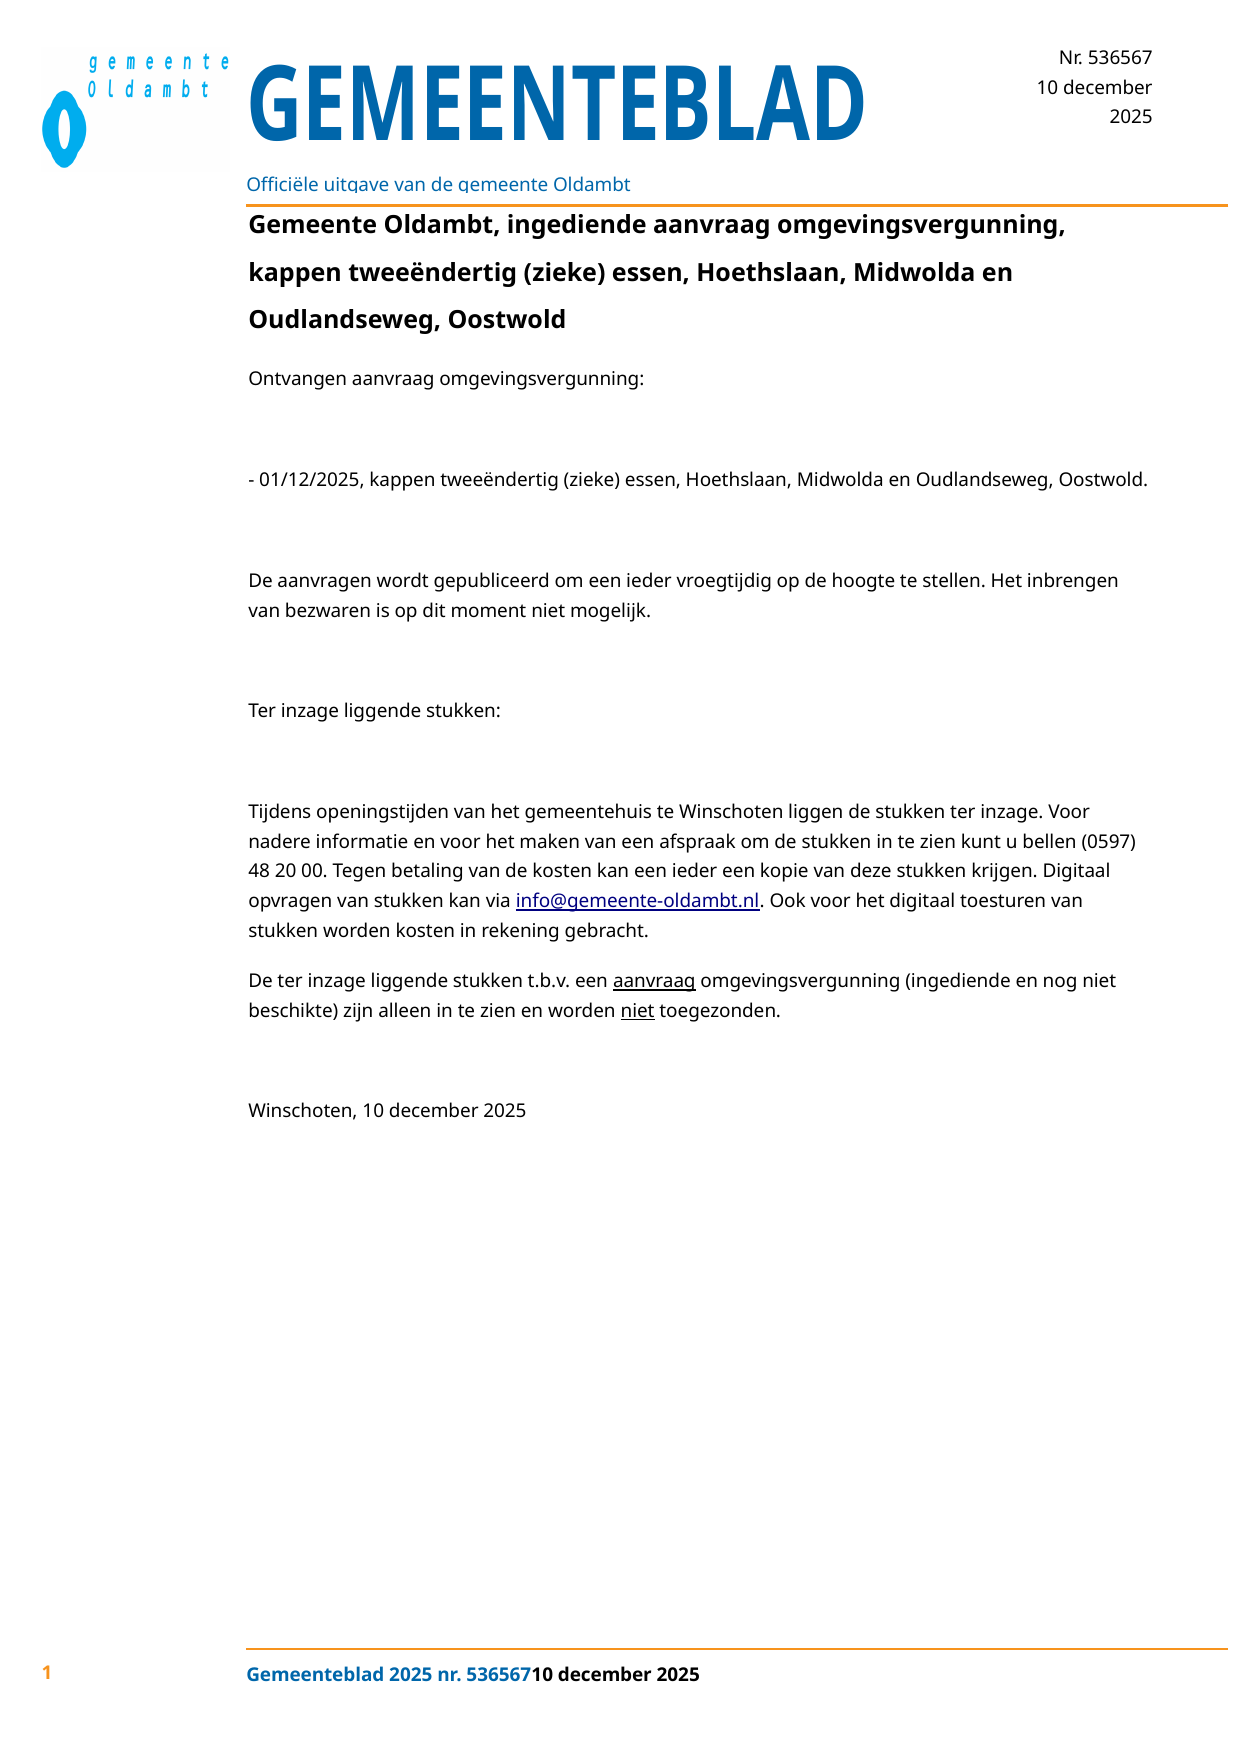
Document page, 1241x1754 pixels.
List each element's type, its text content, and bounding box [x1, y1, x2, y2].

text De aanvragen wordt gepubliceerd om een ieder vroegtijdig op de hoogte te stellen. Het inbrengen van bezwaren is op dit moment niet mogelijk. [248, 567, 1152, 622]
text Winschoten, 10 december 2025 [248, 1098, 1152, 1123]
text Ontvangen aanvraag omgevingsvergunning: [248, 366, 1152, 391]
text De ter inzage liggende stukken t.b.v. een aanvraag omgevingsvergunning (ingediende en nog niet beschikte) zijn alleen in te zien en worden niet toegezonden. [248, 967, 1152, 1022]
text Ter inzage liggende stukken: [248, 698, 1152, 723]
text Tijdens openingstijden van het gemeentehuis te Winschoten liggen de stukken ter inzage. Voor nadere informatie en voor het maken van een afspraak om de stukken in te zien kunt u bellen (0597) 48 20 00. Tegen betaling van de kosten kan een ieder een kopie van deze stukken krijgen. Digitaal opvragen van stukken kan via info@gemeente-oldambt.nl. Ook voor het digitaal toesturen van stukken worden kosten in rekening gebracht. [248, 798, 1152, 942]
picture [41, 47, 231, 172]
text Gemeente Oldambt, ingediende aanvraag omgevingsvergunning, kappen tweeëndertig (zieke) essen, Hoethslaan, Midwolda en Oudlandseweg, Oostwold [248, 207, 1152, 336]
text - 01/12/2025, kappen tweeëndertig (zieke) essen, Hoethslaan, Midwolda en Oudlandseweg, Oostwold. [248, 466, 1152, 492]
